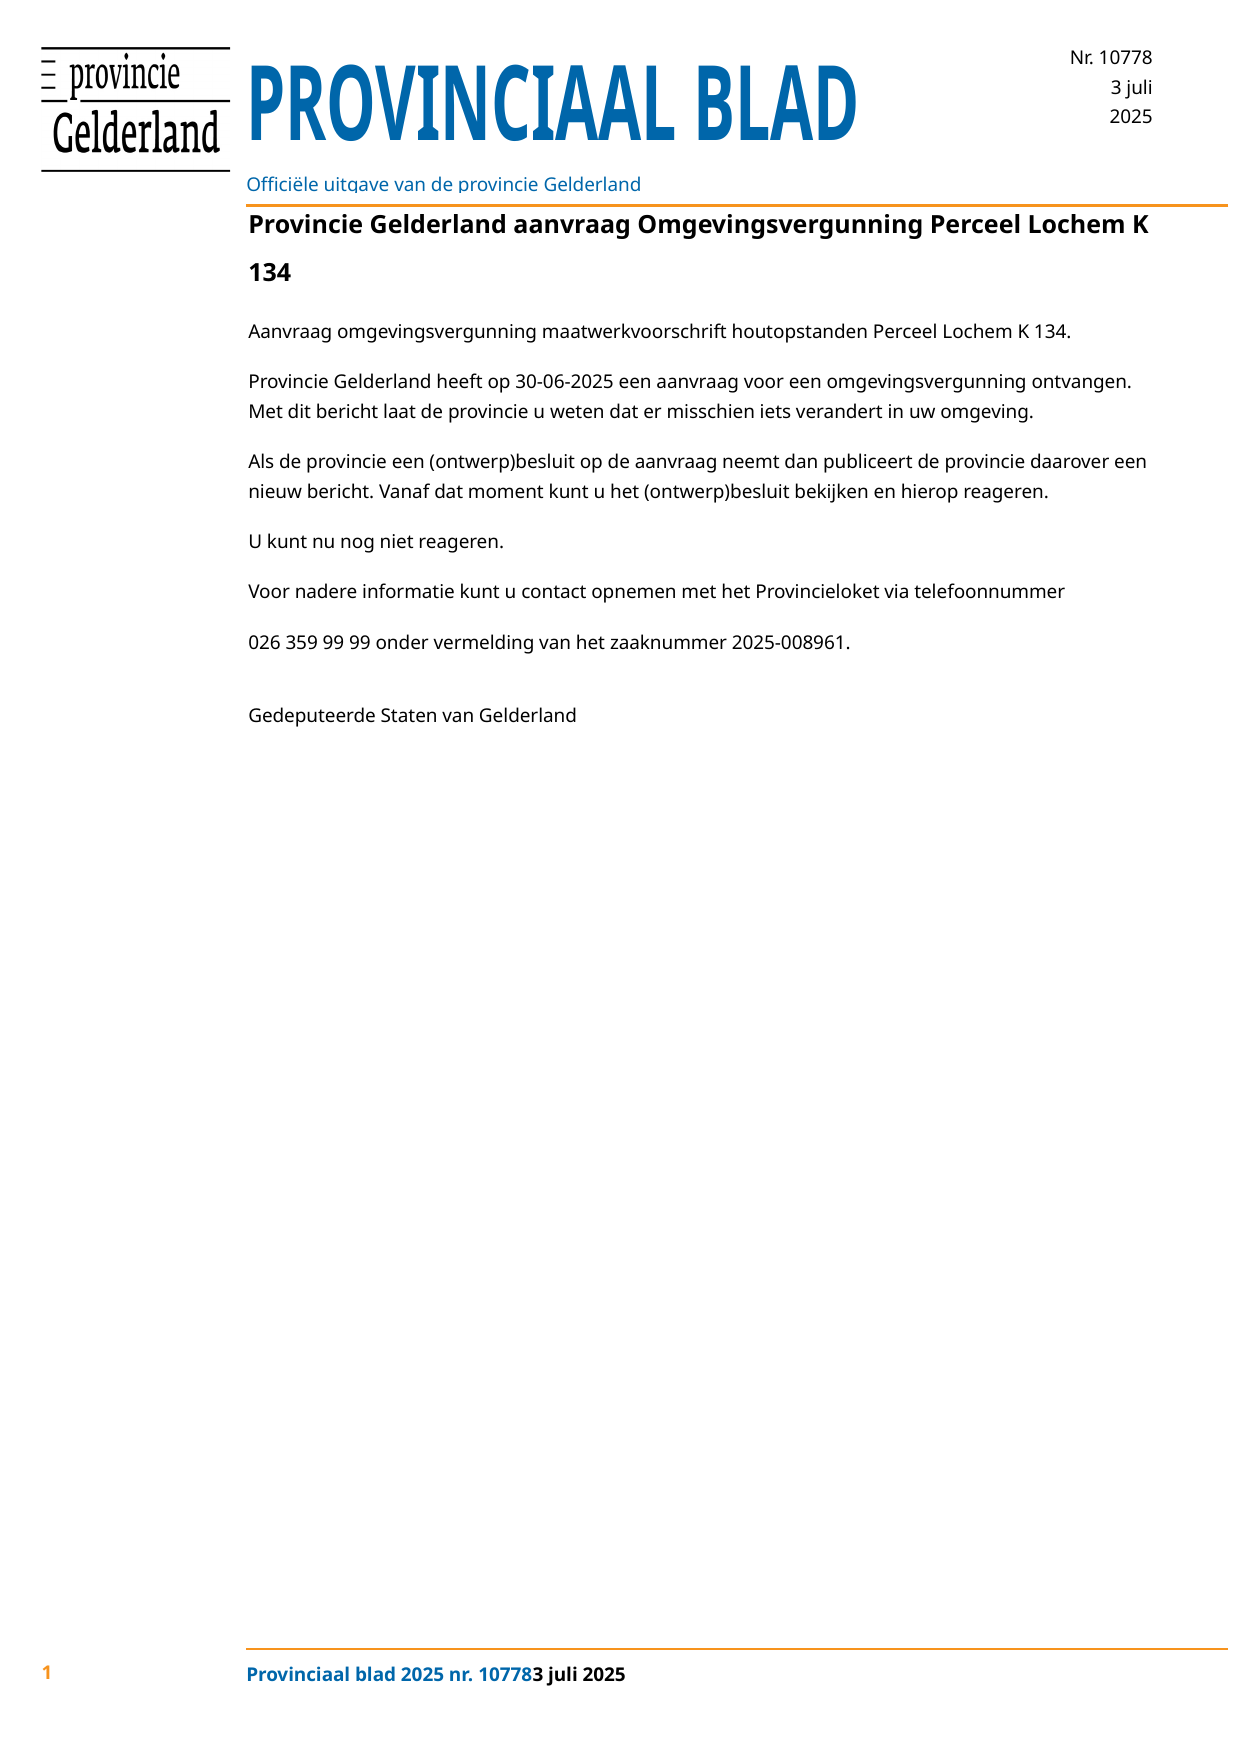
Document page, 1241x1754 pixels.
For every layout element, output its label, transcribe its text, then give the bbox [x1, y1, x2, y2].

text Voor nadere informatie kunt u contact opnemen met het Provincieloket via telefoonnummer [248, 579, 1152, 604]
text Gedeputeerde Staten van Gelderland [248, 703, 1152, 728]
text Aanvraag omgevingsvergunning maatwerkvoorschrift houtopstanden Perceel Lochem K 134. [248, 318, 1152, 344]
text U kunt nu nog niet reageren. [248, 528, 1152, 554]
text Als de provincie een (ontwerp)besluit op de aanvraag neemt dan publiceert de provincie daarover een nieuw bericht. Vanaf dat moment kunt u het (ontwerp)besluit bekijken en hierop reageren. [248, 448, 1152, 504]
text Provincie Gelderland heeft op 30-06-2025 een aanvraag voor een omgevingsvergunning ontvangen. Met dit bericht laat de provincie u weten dat er misschien iets verandert in uw omgeving. [248, 368, 1152, 424]
text 026 359 99 99 onder vermelding van het zaaknummer 2025-008961. [248, 629, 1152, 655]
picture [41, 47, 231, 172]
text Provincie Gelderland aanvraag Omgevingsvergunning Perceel Lochem K 134 [248, 207, 1152, 288]
